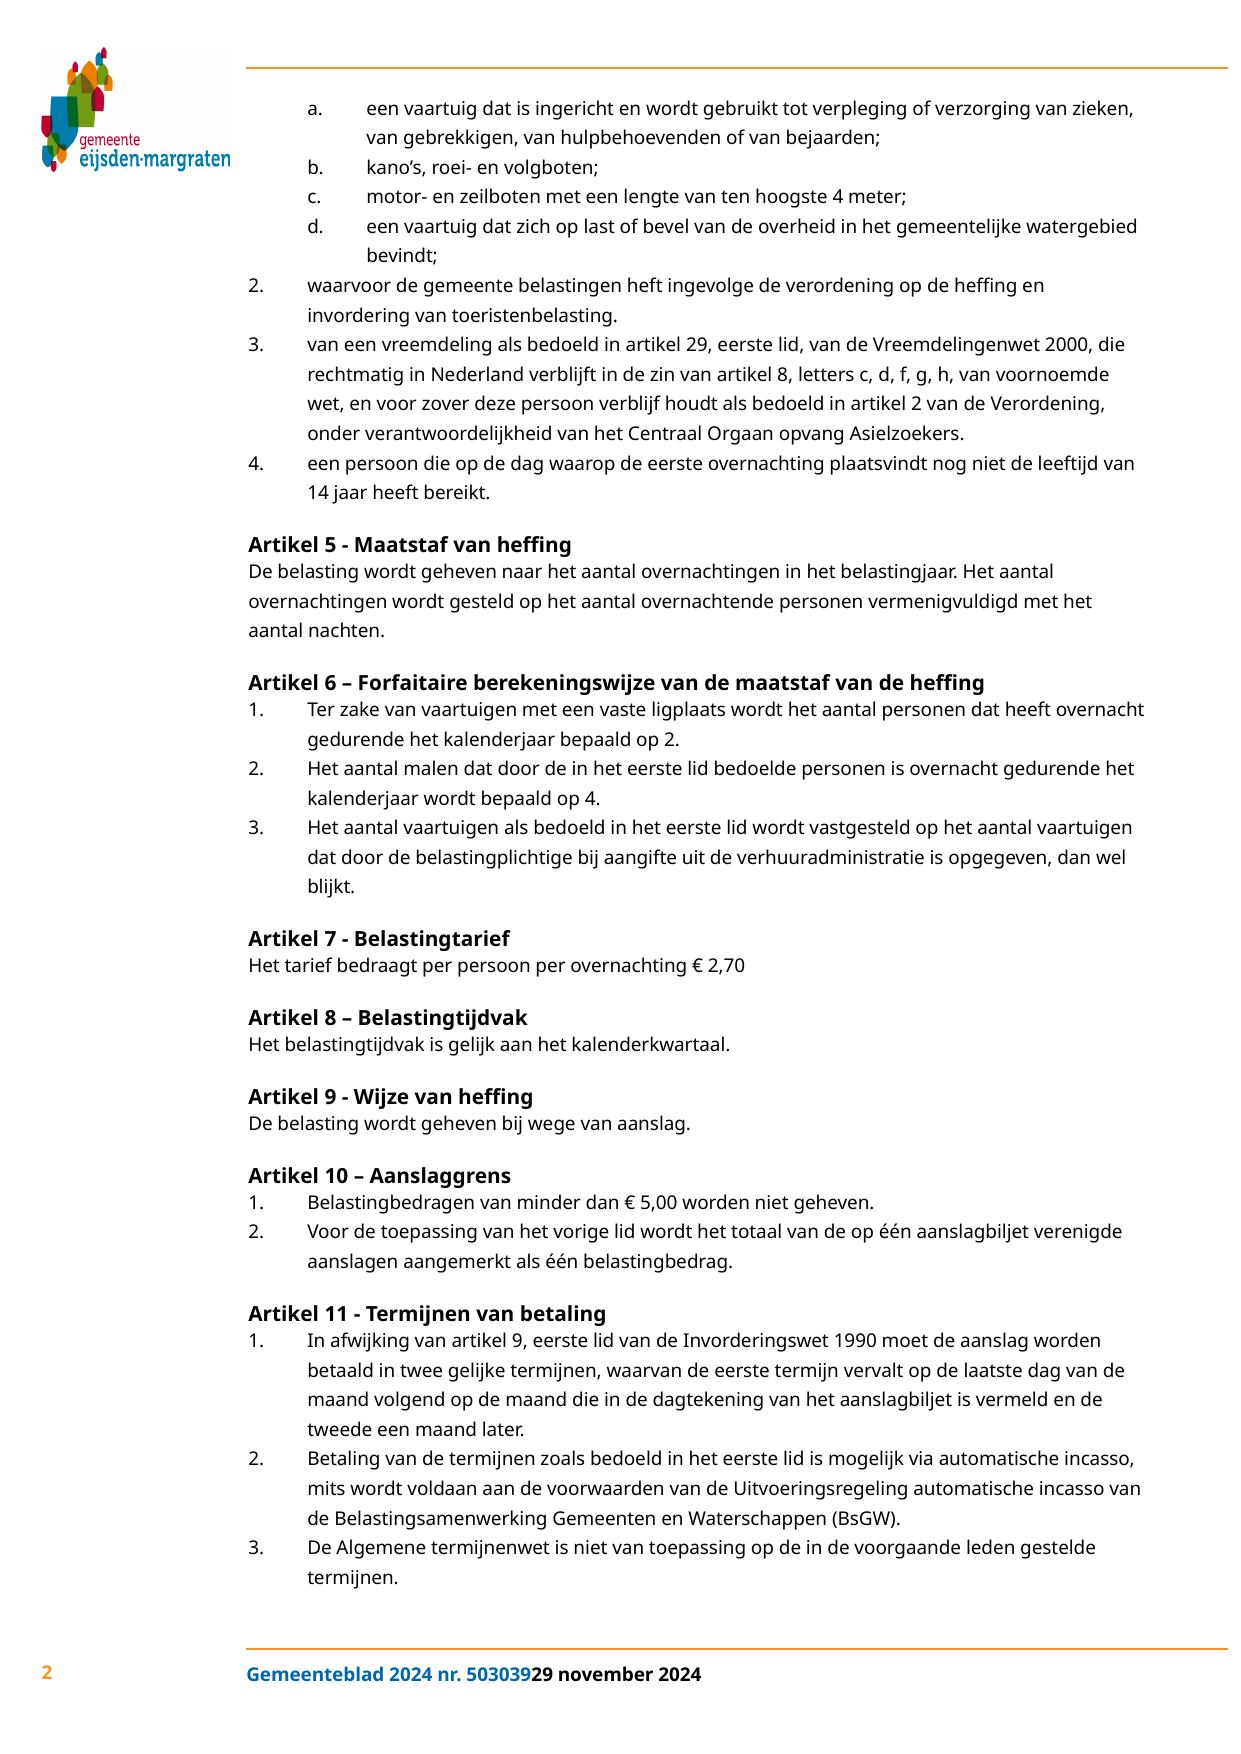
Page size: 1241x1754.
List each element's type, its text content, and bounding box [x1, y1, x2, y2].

text Artikel 6 – Forfaitaire berekeningswijze van de maatstaf van de heffing [248, 668, 1152, 696]
text Het tarief bedraagt per persoon per overnachting € 2,70 [248, 953, 1152, 978]
text De belasting wordt geheven naar het aantal overnachtingen in het belastingjaar. Het aantal overnachtingen wordt gesteld op het aantal overnachtende personen vermenigvuldigd met het aantal nachten. [248, 558, 1152, 643]
list Belastingbedragen van minder dan € 5,00 worden niet geheven. [248, 1189, 1152, 1215]
list een persoon die op de dag waarop de eerste overnachting plaatsvindt nog niet de leeftijd van 14 jaar heeft bereikt. [248, 450, 1152, 505]
list Voor de toepassing van het vorige lid wordt het totaal van de op één aanslagbiljet verenigde aanslagen aangemerkt als één belastingbedrag. [248, 1219, 1152, 1274]
list Ter zake van vaartuigen met een vaste ligplaats wordt het aantal personen dat heeft overnacht gedurende het kalenderjaar bepaald op 2. [248, 696, 1152, 752]
picture [41, 47, 231, 172]
text Artikel 9 - Wijze van heffing [248, 1082, 1152, 1110]
text Artikel 7 - Belastingtarief [248, 924, 1152, 953]
list Het aantal malen dat door de in het eerste lid bedoelde personen is overnacht gedurende het kalenderjaar wordt bepaald op 4. [248, 755, 1152, 811]
list motor- en zeilboten met een lengte van ten hoogste 4 meter; [307, 183, 1152, 209]
list De Algemene termijnenwet is niet van toepassing op de in de voorgaande leden gestelde termijnen. [248, 1534, 1152, 1589]
text Artikel 5 - Maatstaf van heffing [248, 530, 1152, 558]
text De belasting wordt geheven bij wege van aanslag. [248, 1110, 1152, 1136]
list kano’s, roei- en volgboten; [307, 154, 1152, 180]
list van een vreemdeling als bedoeld in artikel 29, eerste lid, van de Vreemdelingenwet 2000, die rechtmatig in Nederland verblijft in de zin van artikel 8, letters c, d, f, g, h, van voornoemde wet, en voor zover deze persoon verblijf houdt als bedoeld in artikel 2 van de Verordening, onder verantwoordelijkheid van het Centraal Orgaan opvang Asielzoekers. [248, 331, 1152, 446]
list waarvoor de gemeente belastingen heft ingevolge de verordening op de heffing en invordering van toeristenbelasting. [248, 272, 1152, 328]
list Betaling van de termijnen zoals bedoeld in het eerste lid is mogelijk via automatische incasso, mits wordt voldaan aan de voorwaarden van de Uitvoeringsregeling automatische incasso van de Belastingsamenwerking Gemeenten en Waterschappen (BsGW). [248, 1446, 1152, 1530]
list Het aantal vaartuigen als bedoeld in het eerste lid wordt vastgesteld op het aantal vaartuigen dat door de belastingplichtige bij aangifte uit de verhuuradministratie is opgegeven, dan wel blijkt. [248, 814, 1152, 899]
text Artikel 11 - Termijnen van betaling [248, 1299, 1152, 1327]
text Het belastingtijdvak is gelijk aan het kalenderkwartaal. [248, 1031, 1152, 1057]
text Artikel 8 – Belastingtijdvak [248, 1003, 1152, 1031]
list een vaartuig dat is ingericht en wordt gebruikt tot verpleging of verzorging van zieken, van gebrekkigen, van hulpbehoevenden of van bejaarden; [307, 95, 1152, 150]
list een vaartuig dat zich op last of bevel van de overheid in het gemeentelijke watergebied bevindt; [307, 213, 1152, 268]
text Artikel 10 – Aanslaggrens [248, 1161, 1152, 1189]
list In afwijking van artikel 9, eerste lid van de Invorderingswet 1990 moet de aanslag worden betaald in twee gelijke termijnen, waarvan de eerste termijn vervalt op de laatste dag van de maand volgend op de maand die in de dagtekening van het aanslagbiljet is vermeld en de tweede een maand later. [248, 1327, 1152, 1442]
